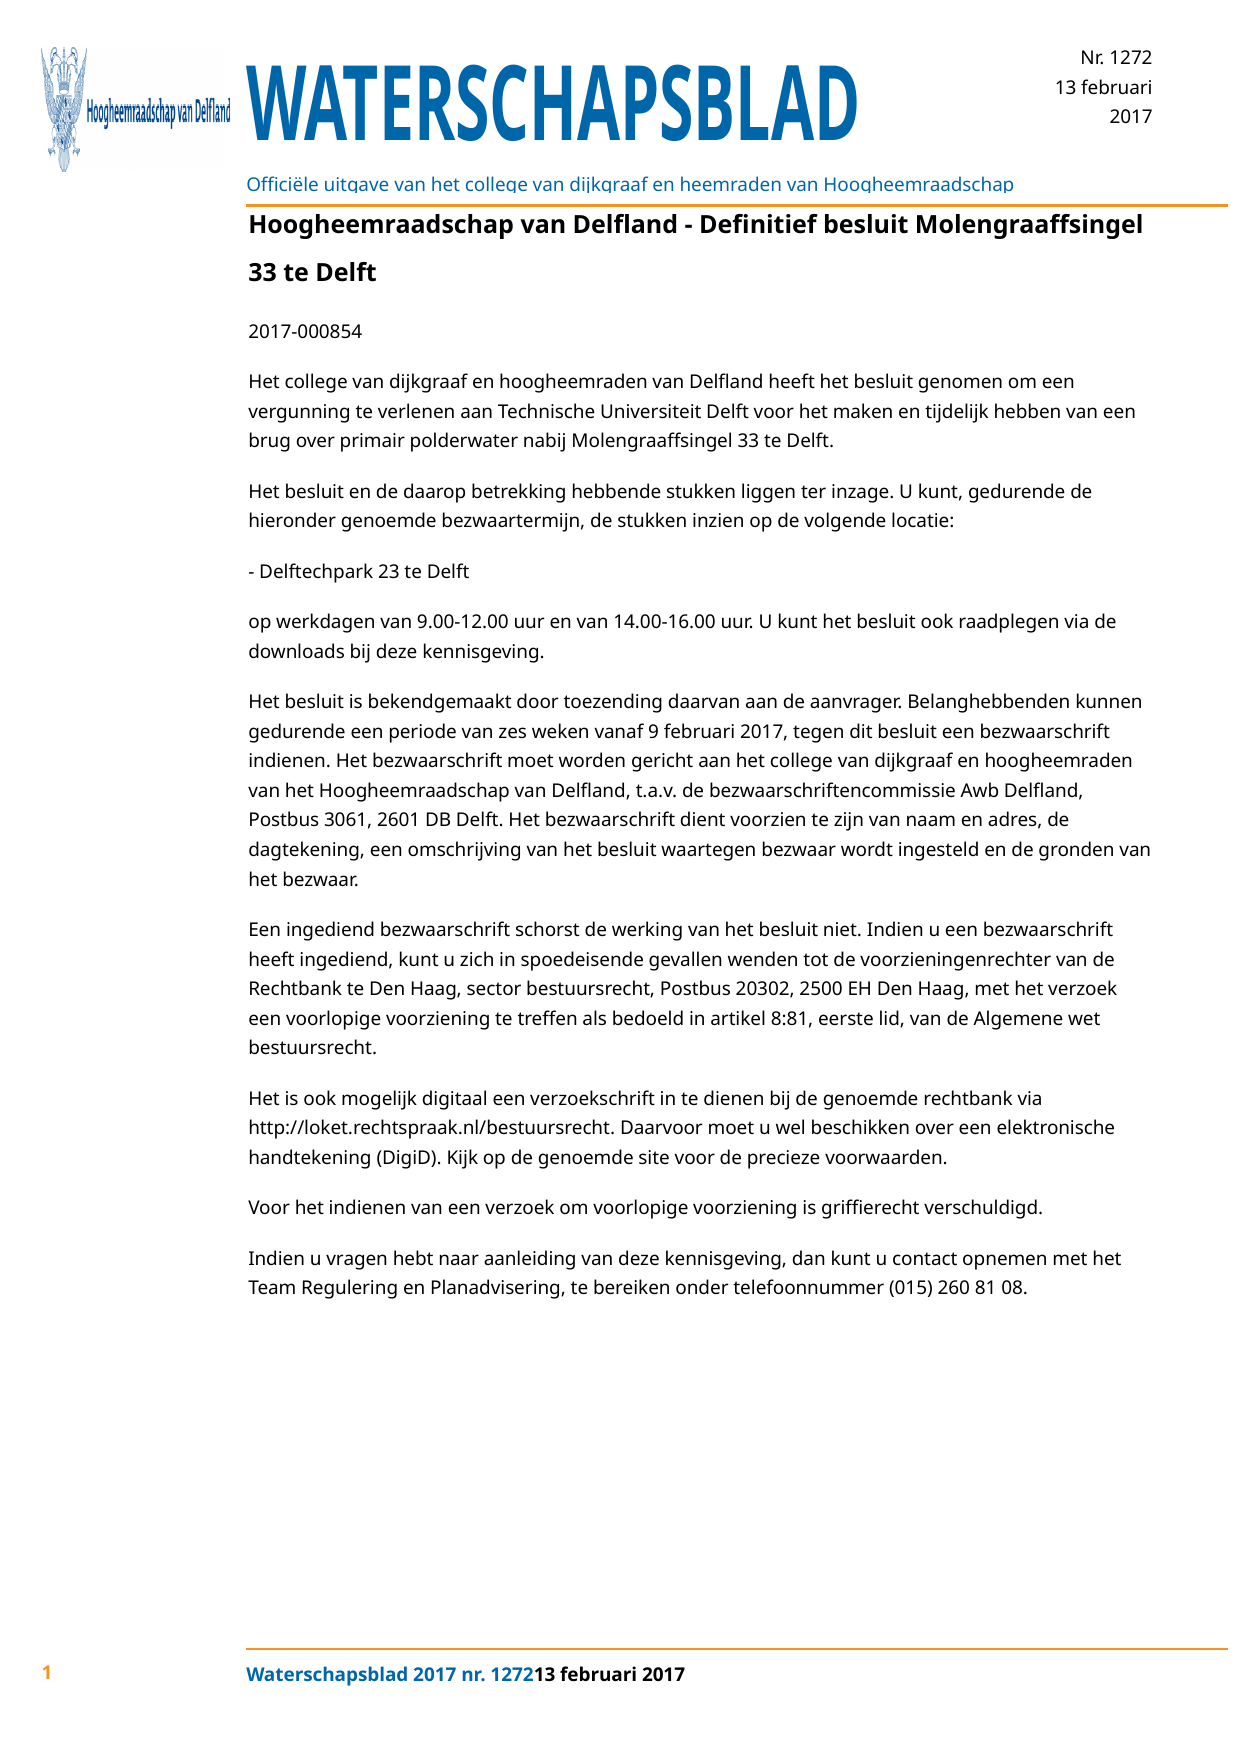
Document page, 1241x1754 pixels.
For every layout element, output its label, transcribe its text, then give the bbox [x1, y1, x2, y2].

text Het besluit en de daarop betrekking hebbende stukken liggen ter inzage. U kunt, gedurende de hieronder genoemde bezwaartermijn, de stukken inzien op de volgende locatie: [248, 478, 1152, 533]
text Indien u vragen hebt naar aanleiding van deze kennisgeving, dan kunt u contact opnemen met het Team Regulering en Planadvisering, te bereiken onder telefoonnummer (015) 260 81 08. [248, 1245, 1152, 1300]
text Een ingediend bezwaarschrift schorst de werking van het besluit niet. Indien u een bezwaarschrift heeft ingediend, kunt u zich in spoedeisende gevallen wenden tot de voorzieningenrechter van de Rechtbank te Den Haag, sector bestuursrecht, Postbus 20302, 2500 EH Den Haag, met het verzoek een voorlopige voorziening te treffen als bedoeld in artikel 8:81, eerste lid, van de Algemene wet bestuursrecht. [248, 916, 1152, 1060]
text op werkdagen van 9.00-12.00 uur en van 14.00-16.00 uur. U kunt het besluit ook raadplegen via de downloads bij deze kennisgeving. [248, 608, 1152, 664]
picture [41, 47, 231, 172]
text Het college van dijkgraaf en hoogheemraden van Delfland heeft het besluit genomen om een vergunning te verlenen aan Technische Universiteit Delft voor het maken en tijdelijk hebben van een brug over primair polderwater nabij Molengraaffsingel 33 te Delft. [248, 368, 1152, 453]
text Voor het indienen van een verzoek om voorlopige voorziening is griffierecht verschuldigd. [248, 1194, 1152, 1220]
text 2017-000854 [248, 318, 1152, 344]
text Het is ook mogelijk digitaal een verzoekschrift in te dienen bij de genoemde rechtbank via http://loket.rechtspraak.nl/bestuursrecht. Daarvoor moet u wel beschikken over een elektronische handtekening (DigiD). Kijk op de genoemde site voor de precieze voorwaarden. [248, 1085, 1152, 1170]
text Hoogheemraadschap van Delfland - Definitief besluit Molengraaffsingel 33 te Delft [248, 207, 1152, 288]
text - Delftechpark 23 te Delft [248, 558, 1152, 584]
text Het besluit is bekendgemaakt door toezending daarvan aan de aanvrager. Belanghebbenden kunnen gedurende een periode van zes weken vanaf 9 februari 2017, tegen dit besluit een bezwaarschrift indienen. Het bezwaarschrift moet worden gericht aan het college van dijkgraaf en hoogheemraden van het Hoogheemraadschap van Delfland, t.a.v. de bezwaarschriftencommissie Awb Delfland, Postbus 3061, 2601 DB Delft. Het bezwaarschrift dient voorzien te zijn van naam en adres, de dagtekening, een omschrijving van het besluit waartegen bezwaar wordt ingesteld en de gronden van het bezwaar. [248, 688, 1152, 892]
